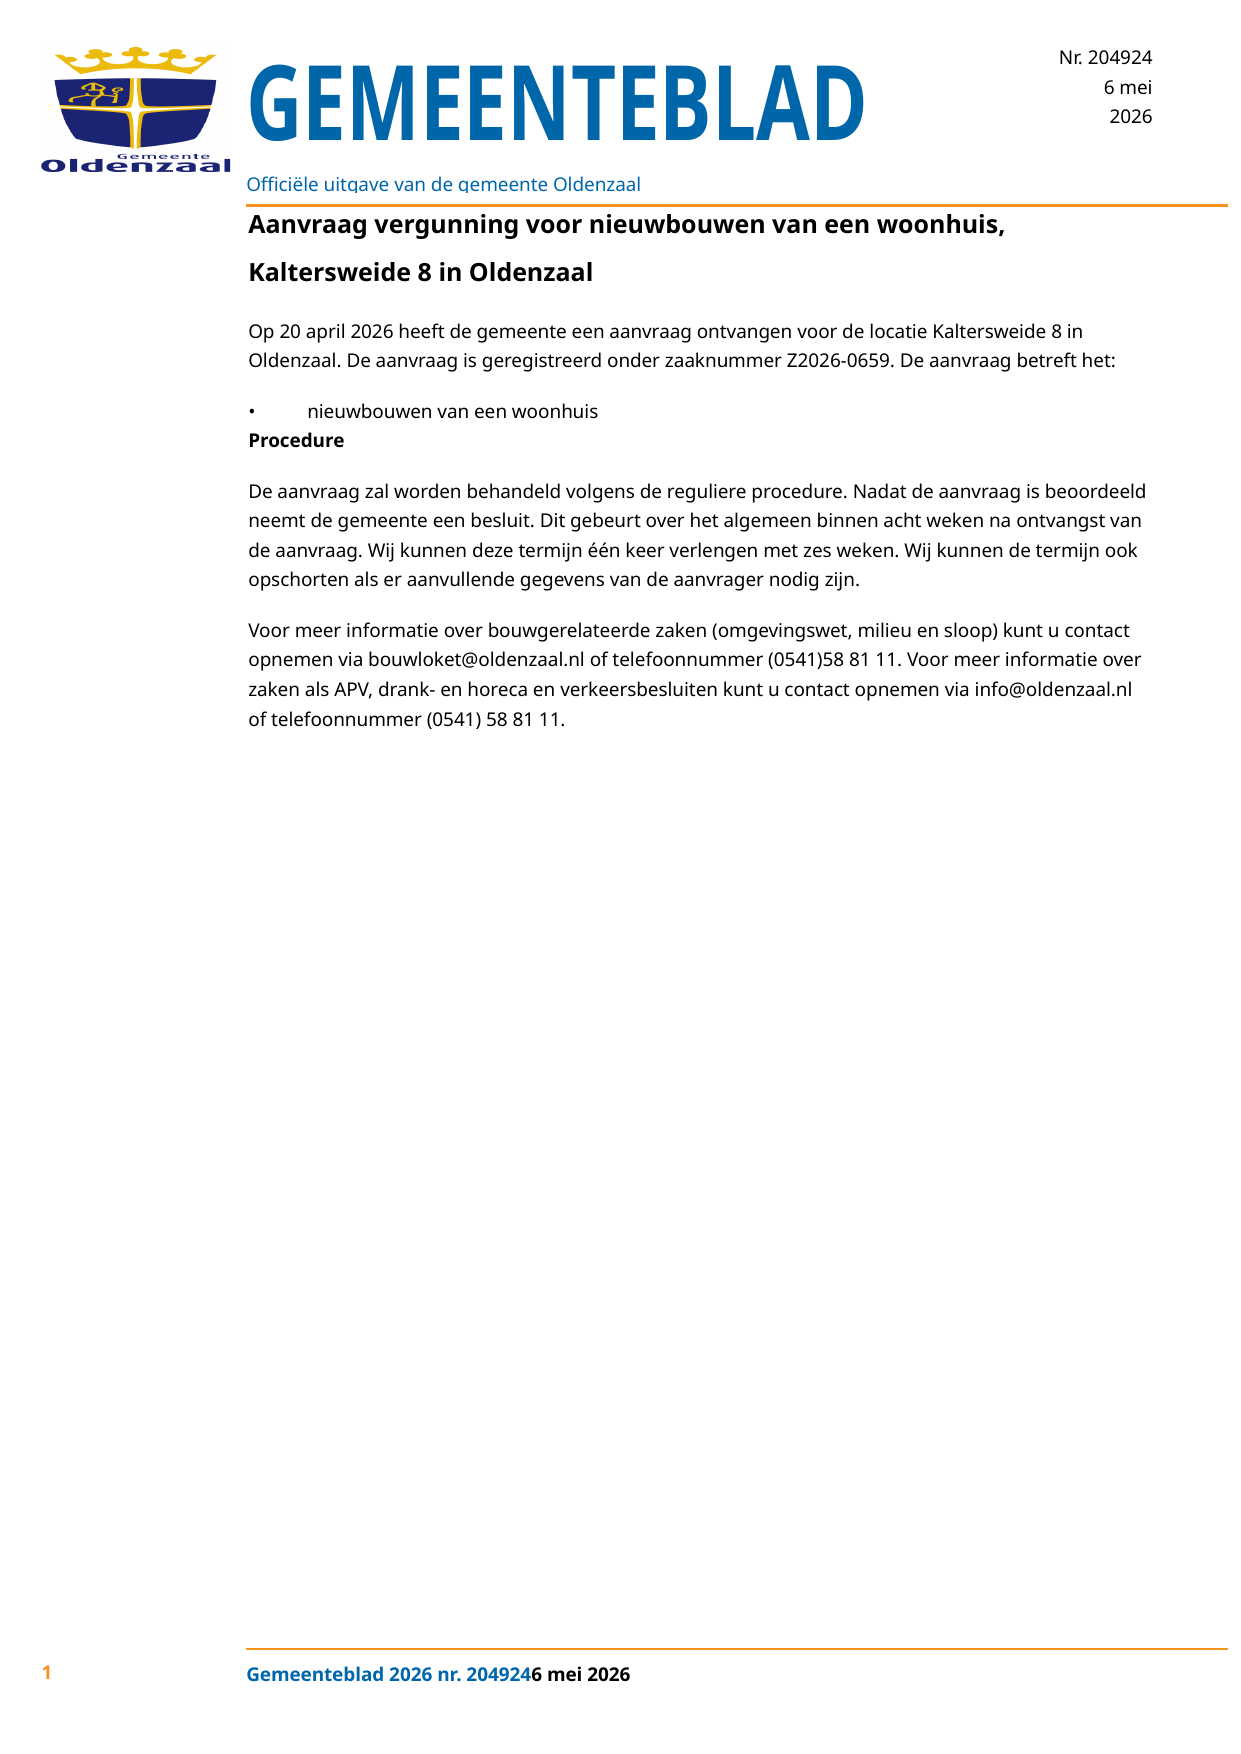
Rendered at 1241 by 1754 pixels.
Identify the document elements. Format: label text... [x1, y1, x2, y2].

picture [41, 47, 231, 172]
text Aanvraag vergunning voor nieuwbouwen van een woonhuis, Kaltersweide 8 in Oldenzaal [248, 207, 1152, 288]
text Voor meer informatie over bouwgerelateerde zaken (omgevingswet, milieu en sloop) kunt u contact opnemen via bouwloket@oldenzaal.nl of telefoonnummer (0541)58 81 11. Voor meer informatie over zaken als APV, drank- en horeca en verkeersbesluiten kunt u contact opnemen via info@oldenzaal.nl of telefoonnummer (0541) 58 81 11. [248, 617, 1152, 732]
text Op 20 april 2026 heeft de gemeente een aanvraag ontvangen voor de locatie Kaltersweide 8 in Oldenzaal. De aanvraag is geregistreerd onder zaaknummer Z2026-0659. De aanvraag betreft het: [248, 318, 1152, 373]
text De aanvraag zal worden behandeld volgens de reguliere procedure. Nadat de aanvraag is beoordeeld neemt de gemeente een besluit. Dit gebeurt over het algemeen binnen acht weken na ontvangst van de aanvraag. Wij kunnen deze termijn één keer verlengen met zes weken. Wij kunnen de termijn ook opschorten als er aanvullende gegevens van de aanvrager nodig zijn. [248, 478, 1152, 592]
list nieuwbouwen van een woonhuis [248, 398, 1152, 424]
text Procedure [248, 427, 1152, 453]
